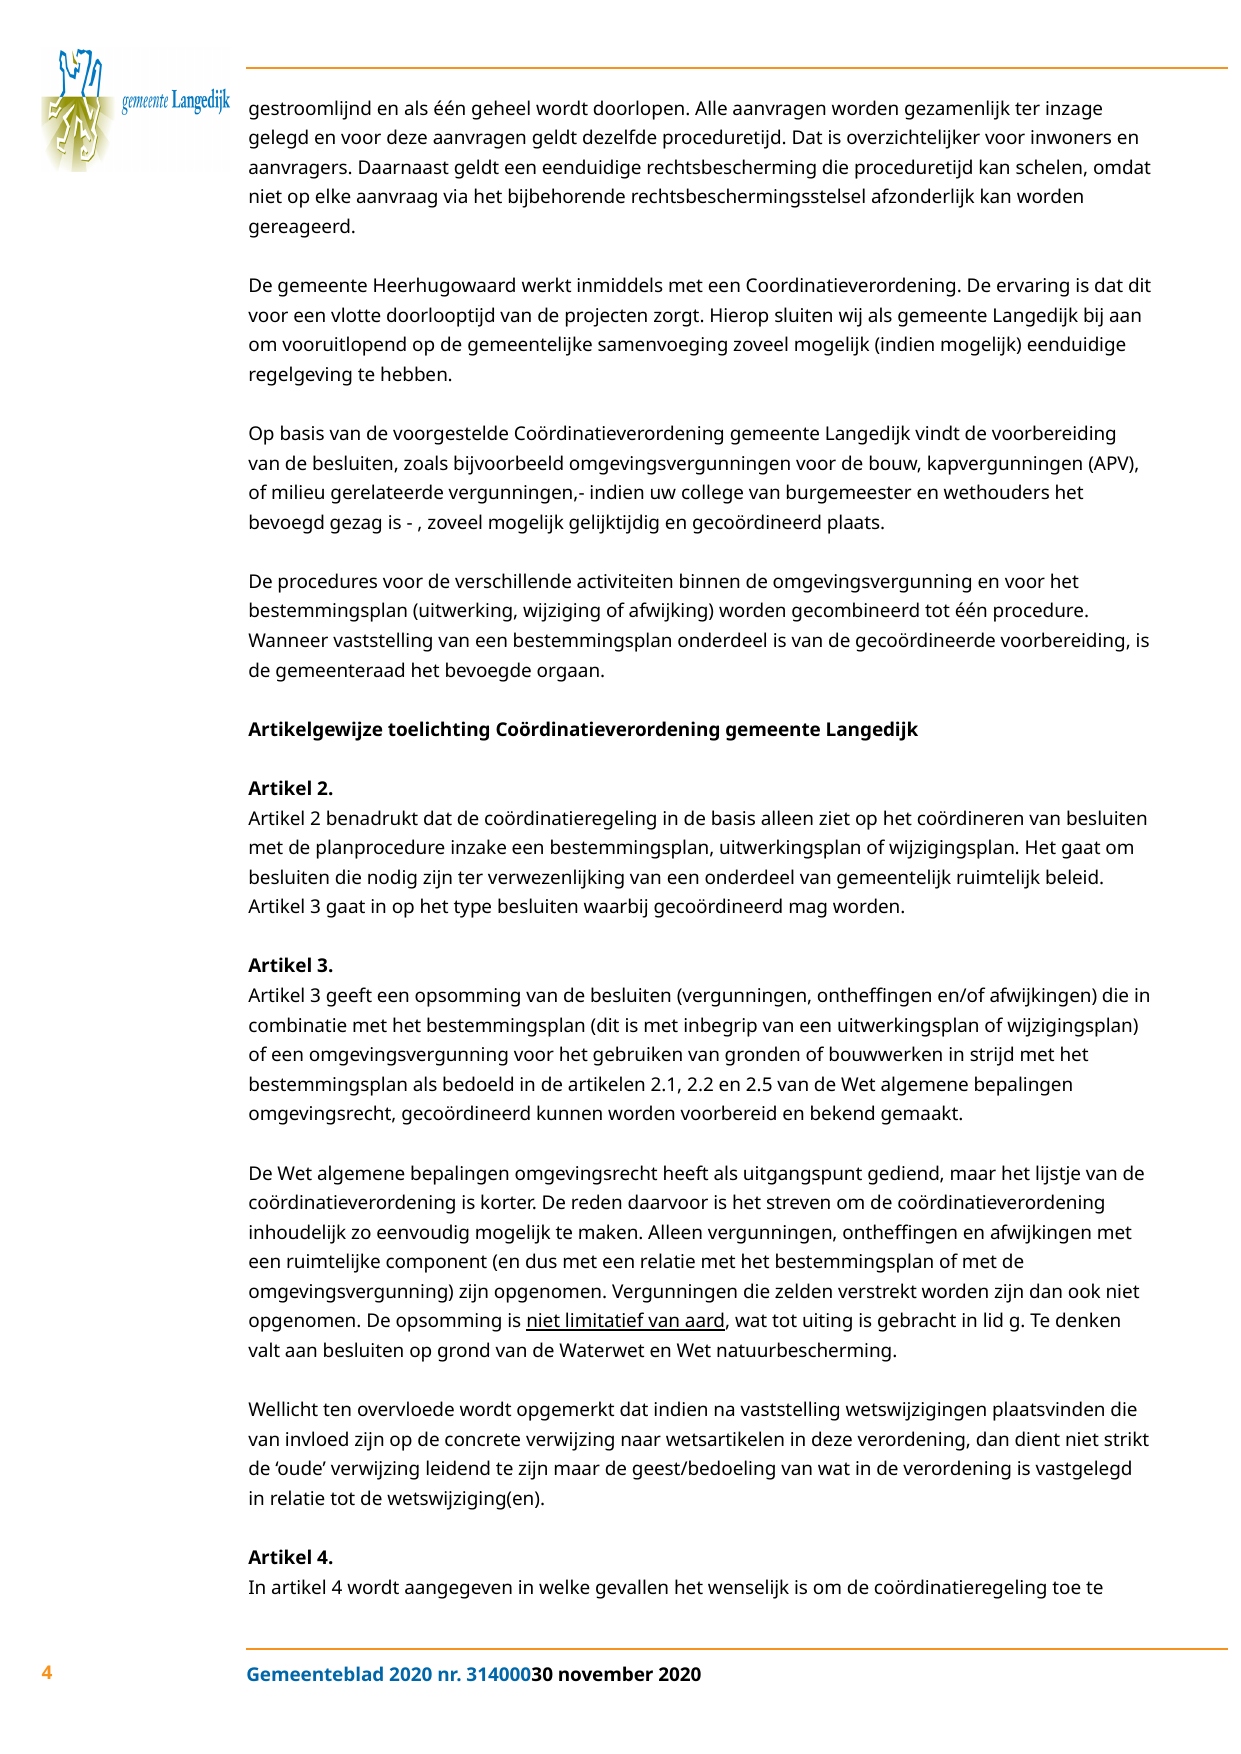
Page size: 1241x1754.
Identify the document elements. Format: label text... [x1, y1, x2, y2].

picture [41, 47, 231, 172]
text Artikelgewijze toelichting Coördinatieverordening gemeente Langedijk [248, 716, 1152, 742]
text Artikel 2 benadrukt dat de coördinatieregeling in de basis alleen ziet op het coördineren van besluiten met de planprocedure inzake een bestemmingsplan, uitwerkingsplan of wijzigingsplan. Het gaat om besluiten die nodig zijn ter verwezenlijking van een onderdeel van gemeentelijk ruimtelijk beleid. Artikel 3 gaat in op het type besluiten waarbij gecoördineerd mag worden. [248, 805, 1152, 919]
text Artikel 4. [248, 1544, 1152, 1570]
text Artikel 2. [248, 775, 1152, 801]
text De procedures voor de verschillende activiteiten binnen de omgevingsvergunning en voor het bestemmingsplan (uitwerking, wijziging of afwijking) worden gecombineerd tot één procedure. Wanneer vaststelling van een bestemmingsplan onderdeel is van de gecoördineerde voorbereiding, is de gemeenteraad het bevoegde orgaan. [248, 568, 1152, 683]
text De Wet algemene bepalingen omgevingsrecht heeft als uitgangspunt gediend, maar het lijstje van de coördinatieverordening is korter. De reden daarvoor is het streven om de coördinatieverordening inhoudelijk zo eenvoudig mogelijk te maken. Alleen vergunningen, ontheffingen en afwijkingen met een ruimtelijke component (en dus met een relatie met het bestemmingsplan of met de omgevingsvergunning) zijn opgenomen. Vergunningen die zelden verstrekt worden zijn dan ook niet opgenomen. De opsomming is niet limitatief van aard, wat tot uiting is gebracht in lid g. Te denken valt aan besluiten op grond van de Waterwet en Wet natuurbescherming. [248, 1160, 1152, 1363]
text In artikel 4 wordt aangegeven in welke gevallen het wenselijk is om de coördinatieregeling toe te [248, 1574, 1152, 1600]
text Op basis van de voorgestelde Coördinatieverordening gemeente Langedijk vindt de voorbereiding van de besluiten, zoals bijvoorbeeld omgevingsvergunningen voor de bouw, kapvergunningen (APV), of milieu gerelateerde vergunningen,- indien uw college van burgemeester en wethouders het bevoegd gezag is - , zoveel mogelijk gelijktijdig en gecoördineerd plaats. [248, 420, 1152, 535]
text De gemeente Heerhugowaard werkt inmiddels met een Coordinatieverordening. De ervaring is dat dit voor een vlotte doorlooptijd van de projecten zorgt. Hierop sluiten wij als gemeente Langedijk bij aan om vooruitlopend op de gemeentelijke samenvoeging zoveel mogelijk (indien mogelijk) eenduidige regelgeving te hebben. [248, 272, 1152, 387]
text gestroomlijnd en als één geheel wordt doorlopen. Alle aanvragen worden gezamenlijk ter inzage gelegd en voor deze aanvragen geldt dezelfde proceduretijd. Dat is overzichtelijker voor inwoners en aanvragers. Daarnaast geldt een eenduidige rechtsbescherming die proceduretijd kan schelen, omdat niet op elke aanvraag via het bijbehorende rechtsbeschermingsstelsel afzonderlijk kan worden gereageerd. [248, 95, 1152, 239]
text Artikel 3. [248, 953, 1152, 978]
text Artikel 3 geeft een opsomming van de besluiten (vergunningen, ontheffingen en/of afwijkingen) die in combinatie met het bestemmingsplan (dit is met inbegrip van een uitwerkingsplan of wijzigingsplan) of een omgevingsvergunning voor het gebruiken van gronden of bouwwerken in strijd met het bestemmingsplan als bedoeld in de artikelen 2.1, 2.2 en 2.5 van de Wet algemene bepalingen omgevingsrecht, gecoördineerd kunnen worden voorbereid en bekend gemaakt. [248, 982, 1152, 1126]
text Wellicht ten overvloede wordt opgemerkt dat indien na vaststelling wetswijzigingen plaatsvinden die van invloed zijn op de concrete verwijzing naar wetsartikelen in deze verordening, dan dient niet strikt de ‘oude’ verwijzing leidend te zijn maar de geest/bedoeling van wat in de verordening is vastgelegd in relatie tot de wetswijziging(en). [248, 1396, 1152, 1511]
